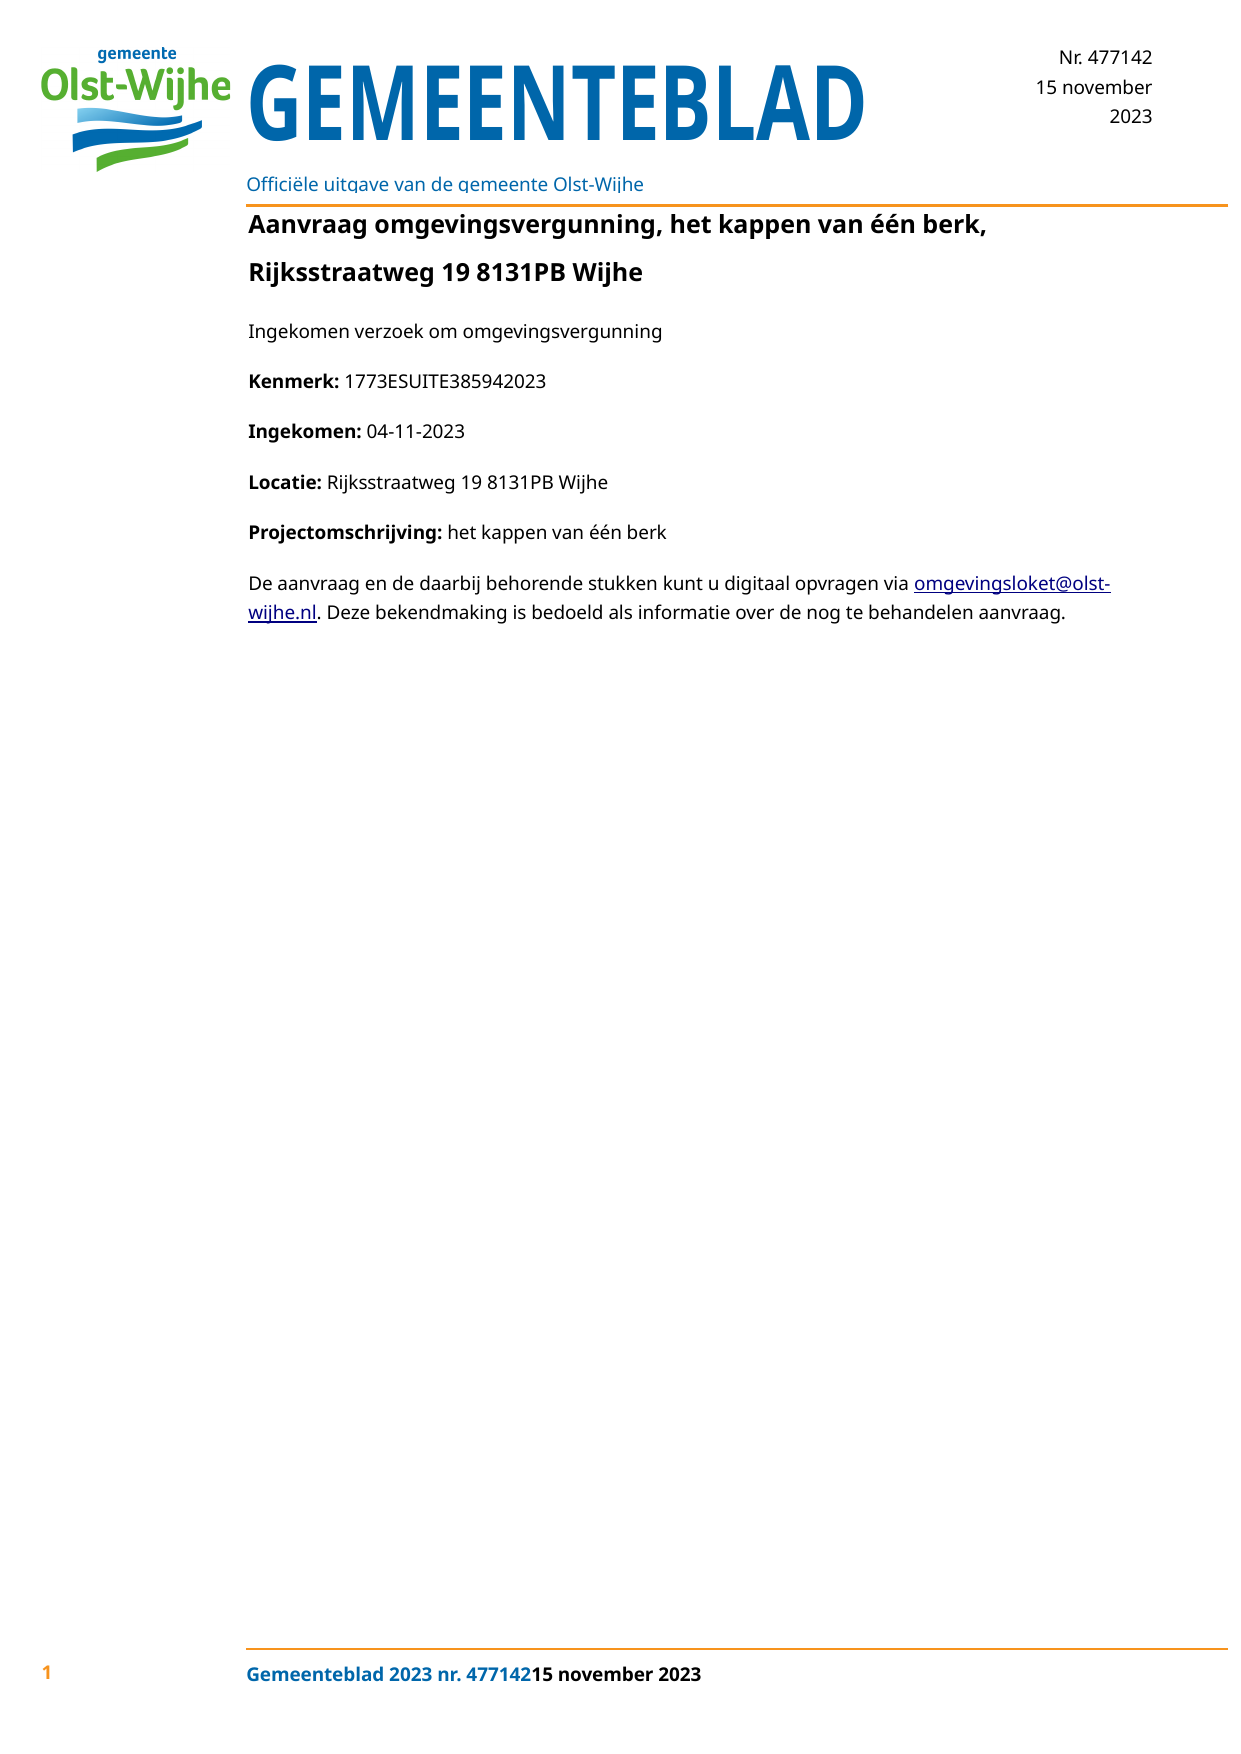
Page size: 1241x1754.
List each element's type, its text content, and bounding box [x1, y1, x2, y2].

picture [41, 47, 231, 172]
text Ingekomen: 04-11-2023 [248, 419, 1152, 444]
text Projectomschrijving: het kappen van één berk [248, 519, 1152, 545]
text Locatie: Rijksstraatweg 19 8131PB Wijhe [248, 469, 1152, 495]
text Kenmerk: 1773ESUITE385942023 [248, 368, 1152, 394]
text De aanvraag en de daarbij behorende stukken kunt u digitaal opvragen via omgevingsloket@olst-wijhe.nl. Deze bekendmaking is bedoeld als informatie over de nog te behandelen aanvraag. [248, 570, 1152, 625]
text Ingekomen verzoek om omgevingsvergunning [248, 318, 1152, 344]
text Aanvraag omgevingsvergunning, het kappen van één berk, Rijksstraatweg 19 8131PB Wijhe [248, 207, 1152, 288]
